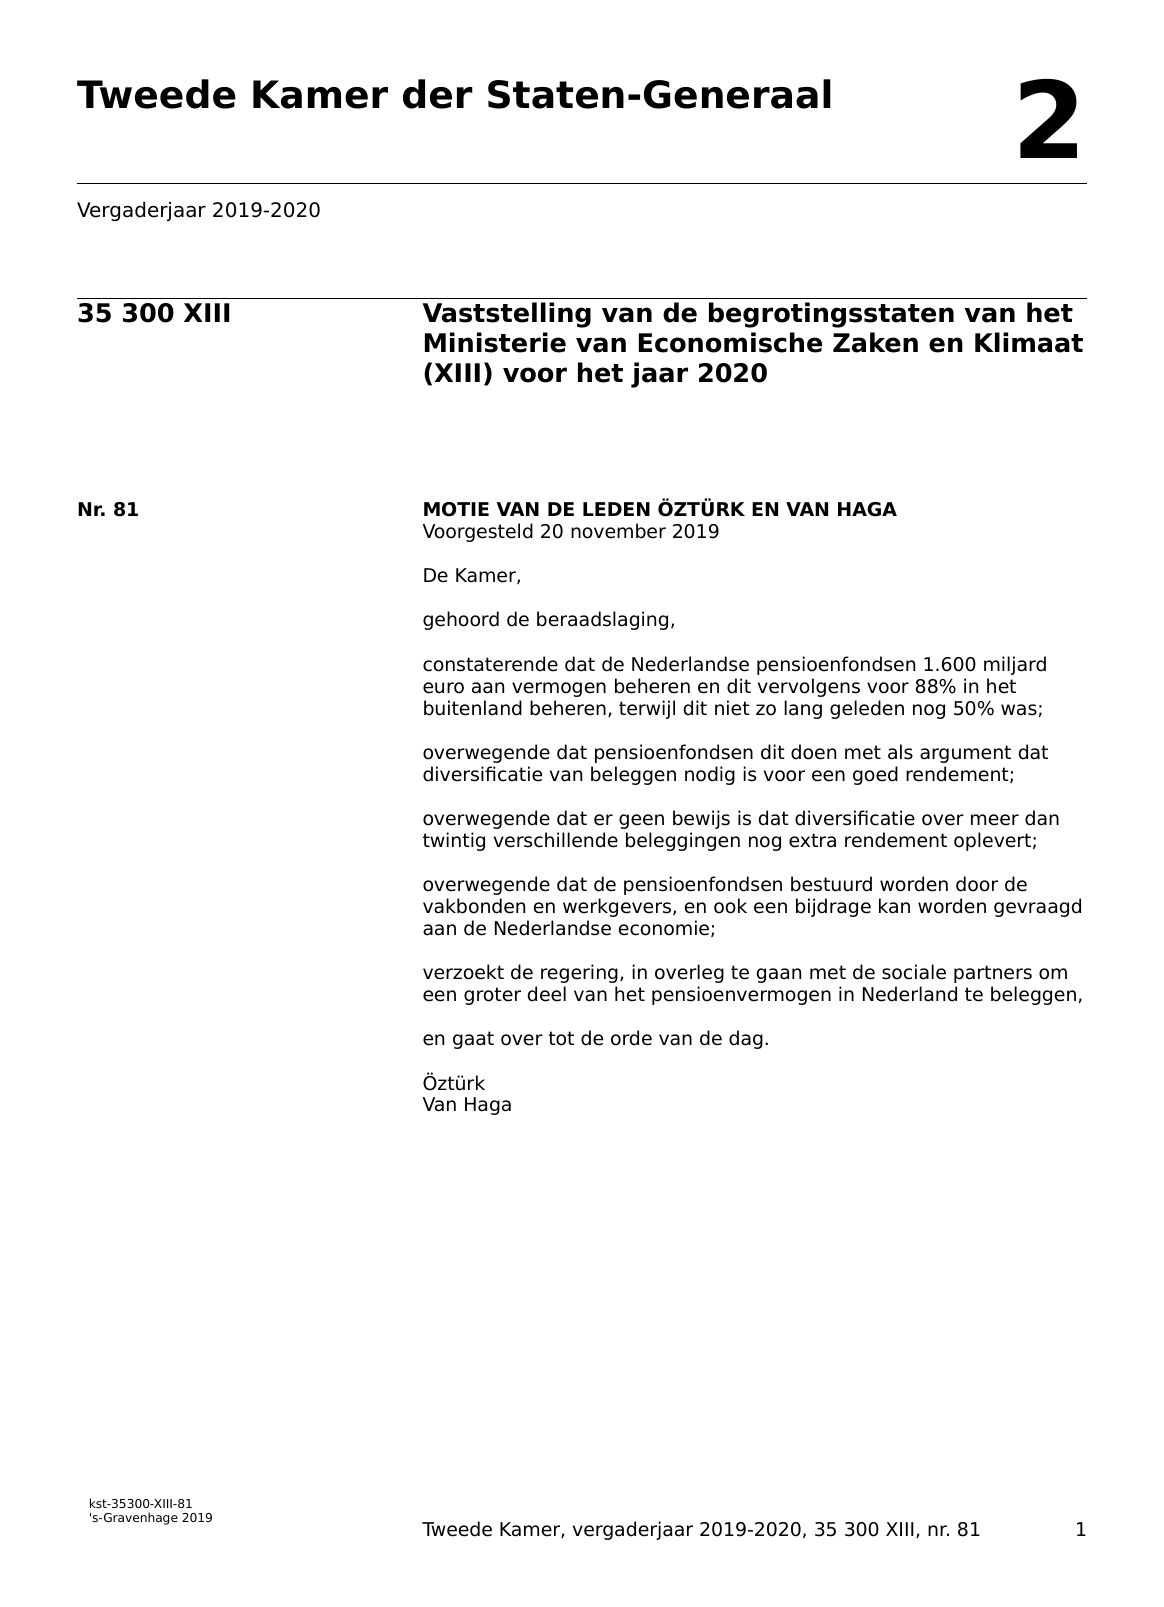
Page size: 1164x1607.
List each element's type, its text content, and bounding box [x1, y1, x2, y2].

text overwegende dat pensioenfondsen dit doen met als argument dat diversificatie van beleggen nodig is voor een goed rendement; [422, 742, 1087, 786]
text overwegende dat de pensioenfondsen bestuurd worden door de vakbonden en werkgevers, en ook een bijdrage kan worden gevraagd aan de Nederlandse economie; [422, 874, 1087, 940]
text verzoekt de regering, in overleg te gaan met de sociale partners om een groter deel van het pensioenvermogen in Nederland te beleggen, [422, 962, 1087, 1006]
text Öztürk [422, 1072, 1087, 1094]
table_header 2 [886, 59, 1087, 183]
text gehoord de beraadslaging, [422, 609, 1087, 631]
text en gaat over tot de orde van de dag. [422, 1028, 1087, 1050]
table_header Tweede Kamer der Staten-Generaal [77, 59, 886, 183]
subtitle 35 300 XIII Vaststelling van de begrotingsstaten van het Ministerie van Economische Zaken en Klimaat (XIII) voor het jaar 2020 [77, 299, 1087, 388]
text Voorgesteld 20 november 2019 [422, 521, 1087, 543]
text 's-Gravenhage 2019 [88, 1511, 323, 1525]
table_cell Vergaderjaar 2019-2020 [77, 184, 1087, 298]
subtitle Nr. 81 MOTIE VAN DE LEDEN ÖZTÜRK EN VAN HAGA [77, 499, 1087, 521]
text kst-35300-XIII-81 [88, 1497, 323, 1511]
text De Kamer, [422, 565, 1087, 587]
text overwegende dat er geen bewijs is dat diversificatie over meer dan twintig verschillende beleggingen nog extra rendement oplevert; [422, 808, 1087, 852]
text constaterende dat de Nederlandse pensioenfondsen 1.600 miljard euro aan vermogen beheren en dit vervolgens voor 88% in het buitenland beheren, terwijl dit niet zo lang geleden nog 50% was; [422, 653, 1087, 719]
text Van Haga [422, 1094, 1087, 1116]
